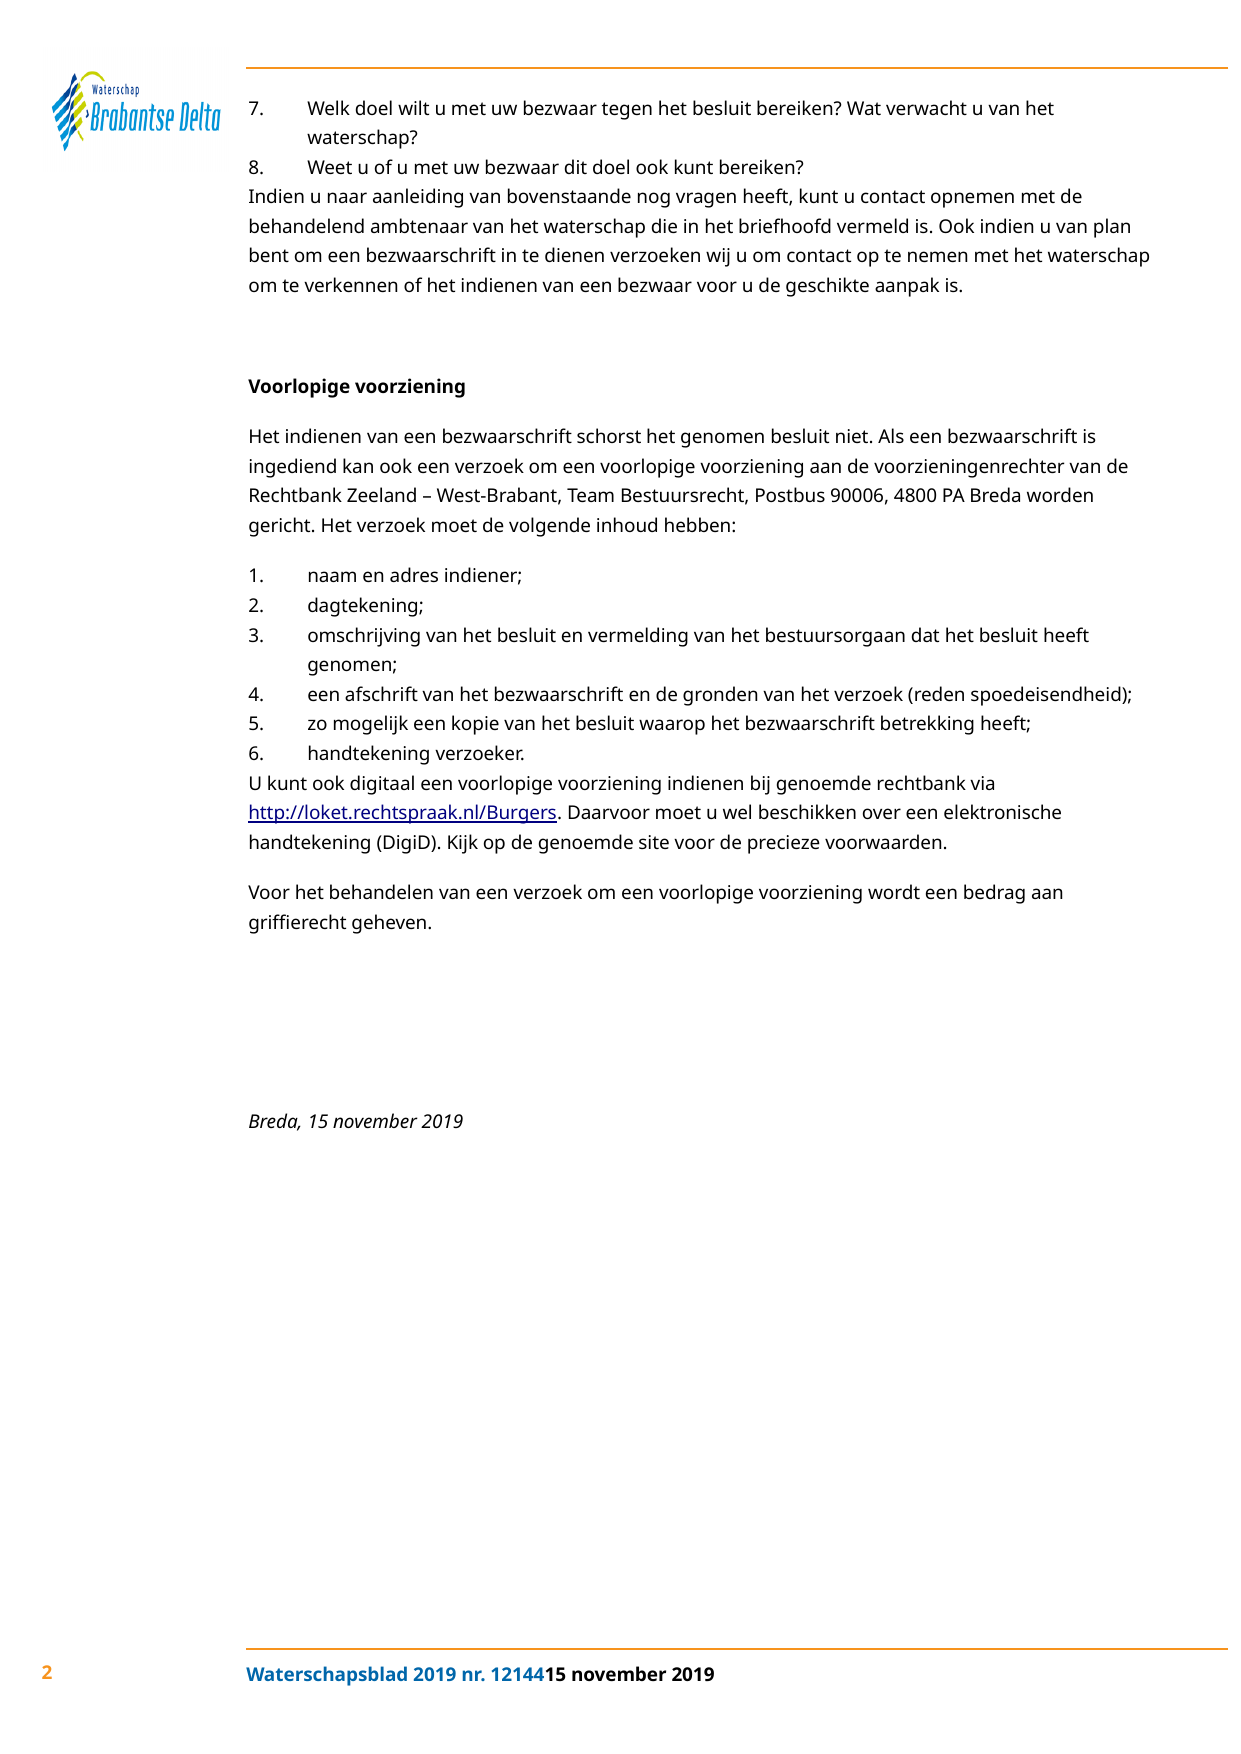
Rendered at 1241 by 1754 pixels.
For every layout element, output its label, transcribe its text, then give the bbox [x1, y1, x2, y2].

text Voor het behandelen van een verzoek om een voorlopige voorziening wordt een bedrag aan griffierecht geheven. [248, 879, 1152, 935]
text Indien u naar aanleiding van bovenstaande nog vragen heeft, kunt u contact opnemen met de behandelend ambtenaar van het waterschap die in het briefhoofd vermeld is. Ook indien u van plan bent om een bezwaarschrift in te dienen verzoeken wij u om contact op te nemen met het waterschap om te verkennen of het indienen van een bezwaar voor u de geschikte aanpak is. [248, 183, 1152, 298]
list zo mogelijk een kopie van het besluit waarop het bezwaarschrift betrekking heeft; [248, 711, 1152, 736]
list Welk doel wilt u met uw bezwaar tegen het besluit bereiken? Wat verwacht u van het waterschap? [248, 95, 1152, 150]
list een afschrift van het bezwaarschrift en de gronden van het verzoek (reden spoedeisendheid); [248, 681, 1152, 707]
list dagtekening; [248, 592, 1152, 618]
text Breda, 15 november 2019 [248, 1108, 1152, 1134]
picture [41, 47, 231, 172]
text Het indienen van een bezwaarschrift schorst het genomen besluit niet. Als een bezwaarschrift is ingediend kan ook een verzoek om een voorlopige voorziening aan de voorzieningenrechter van de Rechtbank Zeeland – West-Brabant, Team Bestuursrecht, Postbus 90006, 4800 PA Breda worden gericht. Het verzoek moet de volgende inhoud hebben: [248, 423, 1152, 538]
text U kunt ook digitaal een voorlopige voorziening indienen bij genoemde rechtbank via http://loket.rechtspraak.nl/Burgers. Daarvoor moet u wel beschikken over een elektronische handtekening (DigiD). Kijk op de genoemde site voor de precieze voorwaarden. [248, 770, 1152, 855]
text Voorlopige voorziening [248, 373, 1152, 399]
list omschrijving van het besluit en vermelding van het bestuursorgaan dat het besluit heeft genomen; [248, 622, 1152, 677]
list Weet u of u met uw bezwaar dit doel ook kunt bereiken? [248, 154, 1152, 180]
list handtekening verzoeker. [248, 740, 1152, 766]
list naam en adres indiener; [248, 563, 1152, 588]
